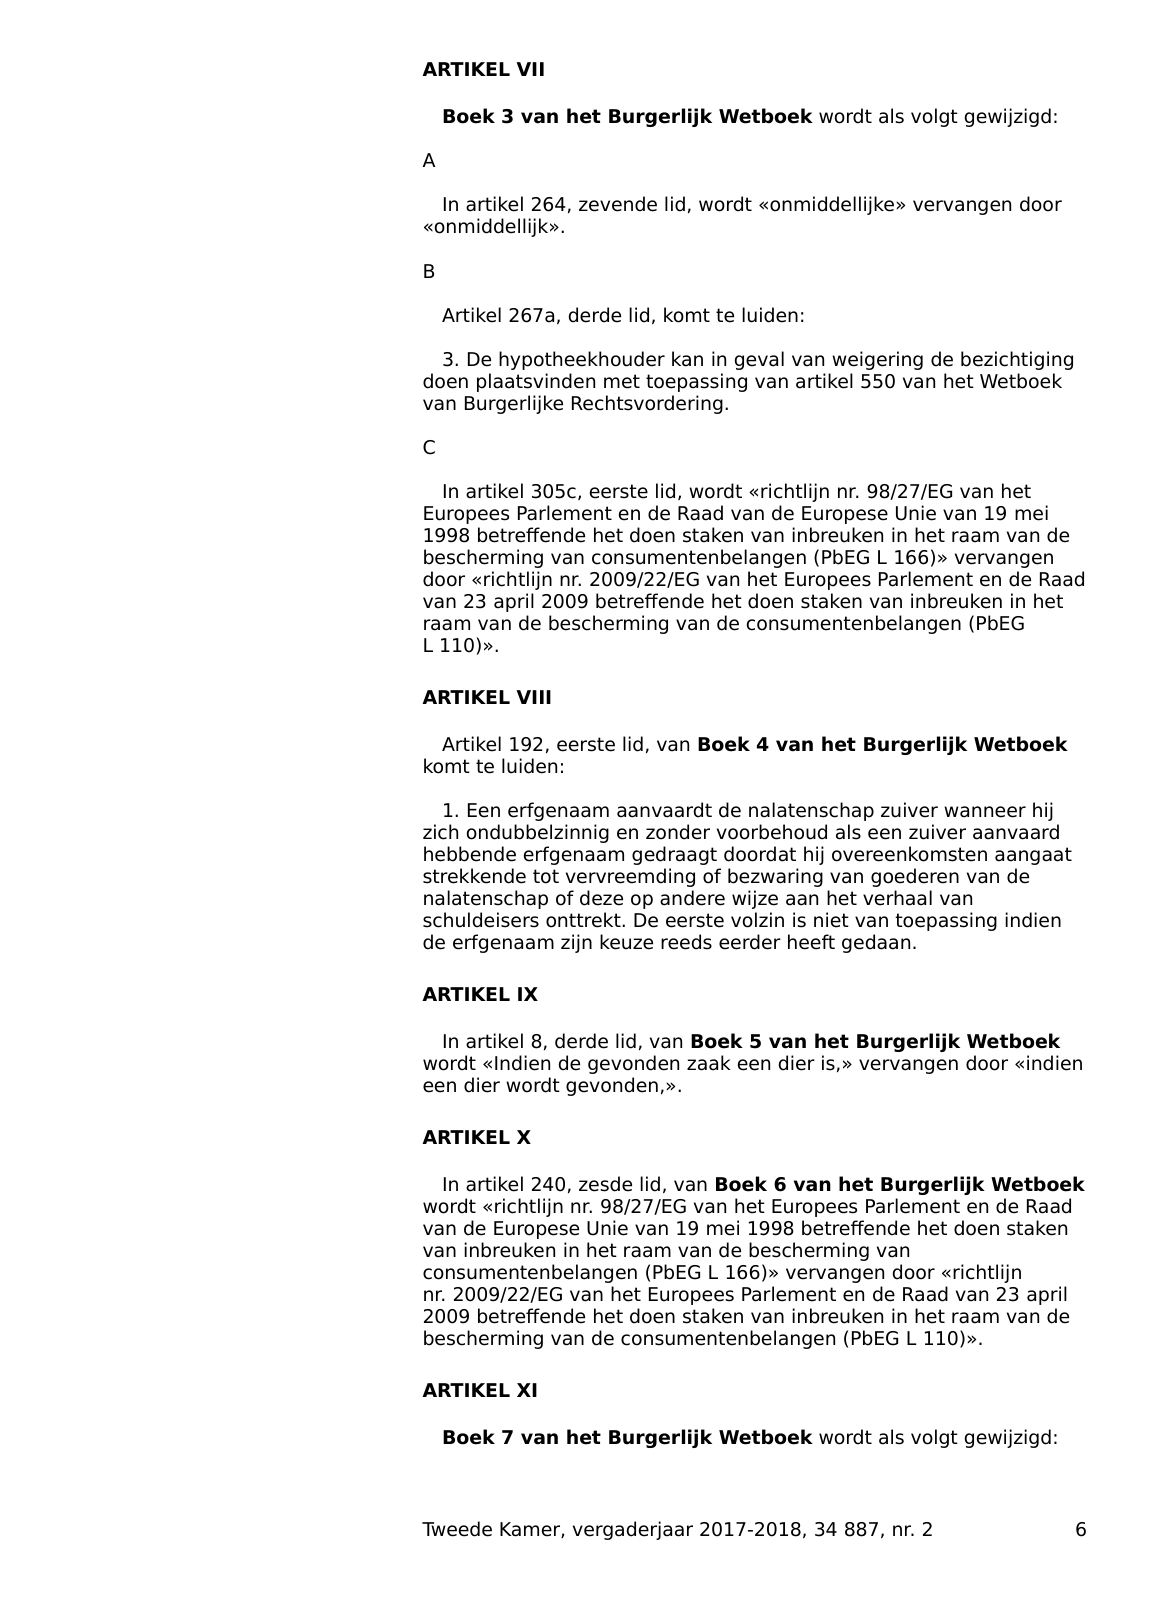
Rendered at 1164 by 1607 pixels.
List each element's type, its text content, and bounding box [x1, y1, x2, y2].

text 1. Een erfgenaam aanvaardt de nalatenschap zuiver wanneer hij zich ondubbelzinnig en zonder voorbehoud als een zuiver aanvaard hebbende erfgenaam gedraagt doordat hij overeenkomsten aangaat strekkende tot vervreemding of bezwaring van goederen van de nalatenschap of deze op andere wijze aan het verhaal van schuldeisers onttrekt. De eerste volzin is niet van toepassing indien de erfgenaam zijn keuze reeds eerder heeft gedaan. [422, 800, 1087, 954]
text In artikel 8, derde lid, van Boek 5 van het Burgerlijk Wetboek wordt «Indien de gevonden zaak een dier is,» vervangen door «indien een dier wordt gevonden,». [422, 1031, 1087, 1097]
subtitle ARTIKEL IX [422, 984, 1087, 1006]
text Boek 3 van het Burgerlijk Wetboek wordt als volgt gewijzigd: [422, 106, 1087, 128]
subtitle ARTIKEL VII [422, 59, 1087, 81]
text A [422, 150, 1087, 172]
subtitle ARTIKEL VIII [422, 687, 1087, 709]
text 3. De hypotheekhouder kan in geval van weigering de bezichtiging doen plaatsvinden met toepassing van artikel 550 van het Wetboek van Burgerlijke Rechtsvordering. [422, 349, 1087, 415]
text Artikel 267a, derde lid, komt te luiden: [422, 305, 1087, 327]
text C [422, 437, 1087, 459]
text In artikel 264, zevende lid, wordt «onmiddellijke» vervangen door «onmiddellijk». [422, 194, 1087, 238]
text Artikel 192, eerste lid, van Boek 4 van het Burgerlijk Wetboek komt te luiden: [422, 734, 1087, 778]
subtitle ARTIKEL X [422, 1127, 1087, 1149]
subtitle ARTIKEL XI [422, 1380, 1087, 1402]
text Boek 7 van het Burgerlijk Wetboek wordt als volgt gewijzigd: [422, 1427, 1087, 1449]
text B [422, 261, 1087, 282]
text In artikel 305c, eerste lid, wordt «richtlijn nr. 98/27/EG van het Europees Parlement en de Raad van de Europese Unie van 19 mei 1998 betreffende het doen staken van inbreuken in het raam van de bescherming van consumentenbelangen (PbEG L 166)» vervangen door «richtlijn nr. 2009/22/EG van het Europees Parlement en de Raad van 23 april 2009 betreffende het doen staken van inbreuken in het raam van de bescherming van de consumentenbelangen (PbEG L 110)». [422, 481, 1087, 657]
text In artikel 240, zesde lid, van Boek 6 van het Burgerlijk Wetboek wordt «richtlijn nr. 98/27/EG van het Europees Parlement en de Raad van de Europese Unie van 19 mei 1998 betreffende het doen staken van inbreuken in het raam van de bescherming van consumentenbelangen (PbEG L 166)» vervangen door «richtlijn nr. 2009/22/EG van het Europees Parlement en de Raad van 23 april 2009 betreffende het doen staken van inbreuken in het raam van de bescherming van de consumentenbelangen (PbEG L 110)». [422, 1174, 1087, 1350]
